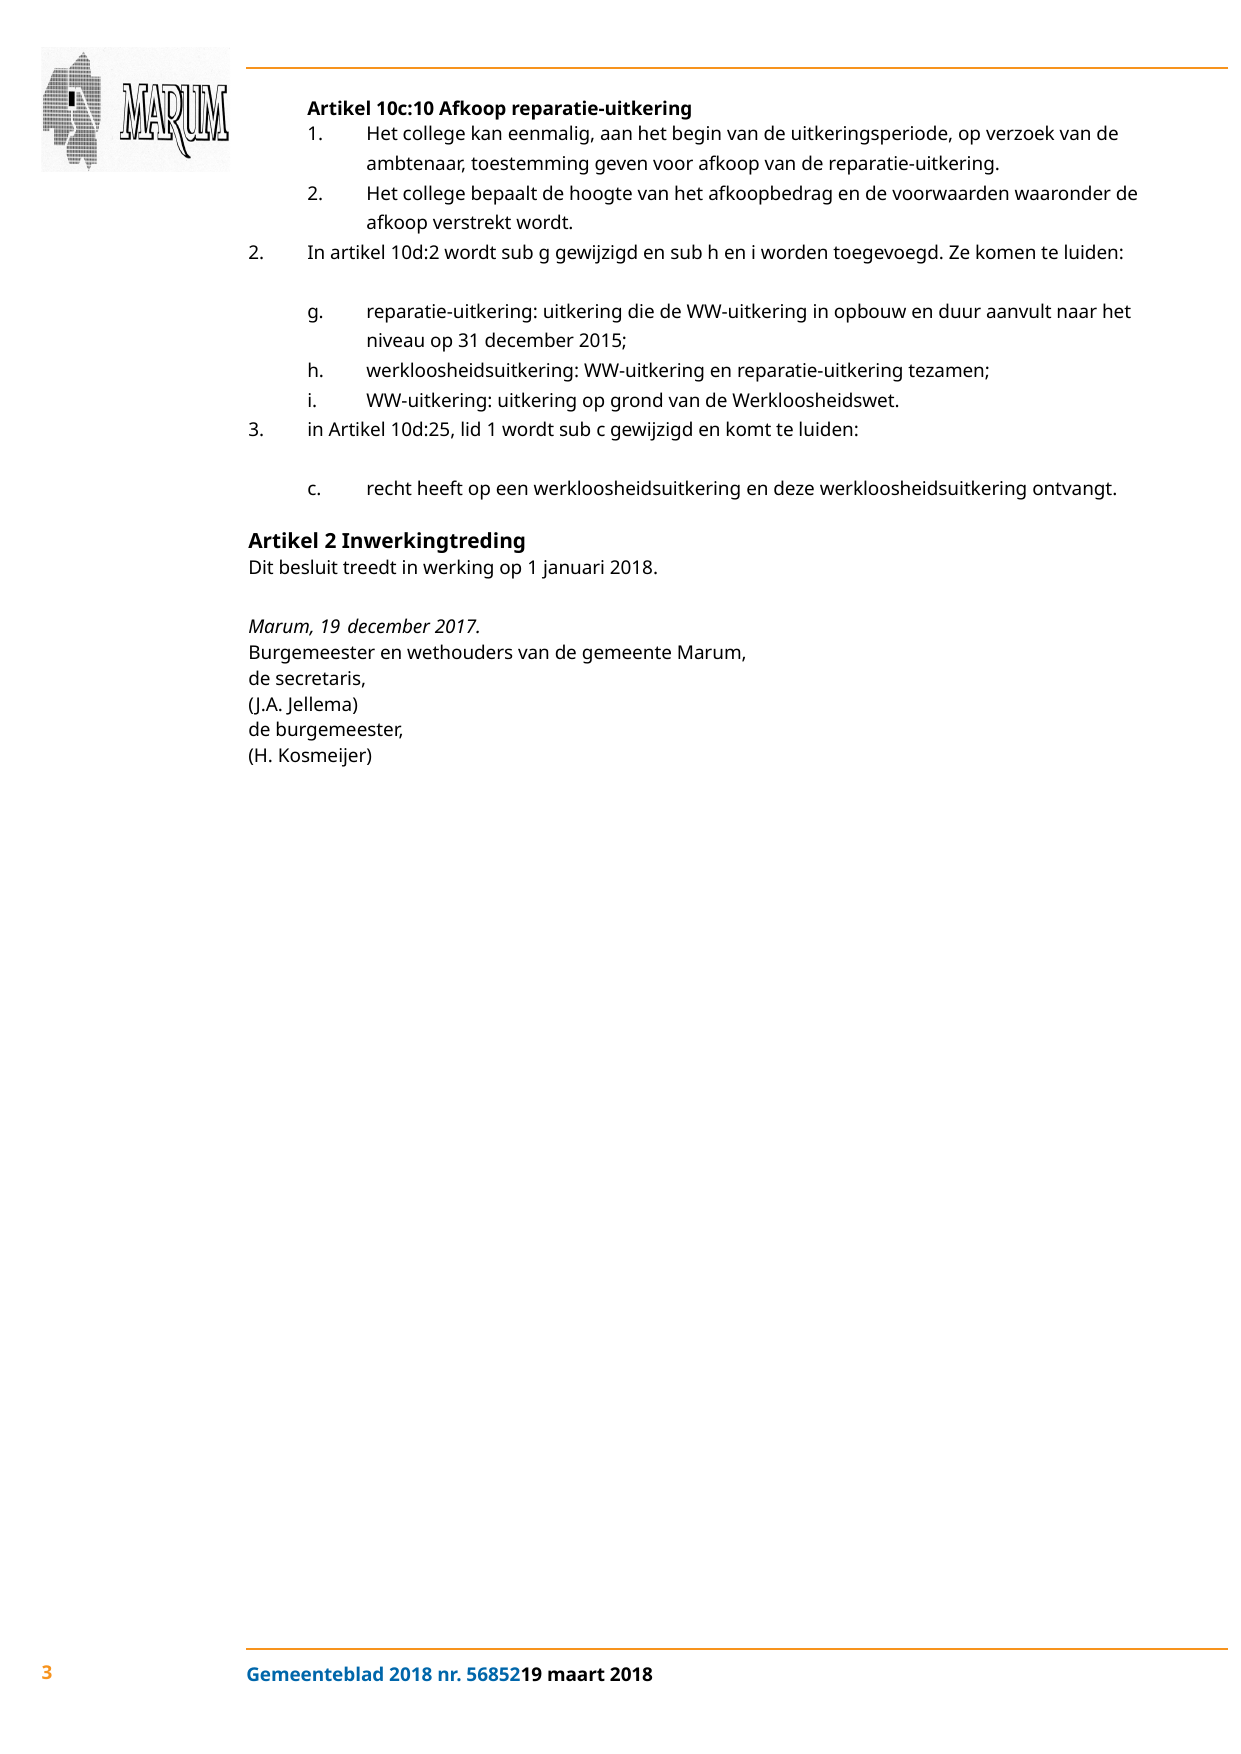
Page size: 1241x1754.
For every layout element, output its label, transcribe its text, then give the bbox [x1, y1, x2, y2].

picture [41, 47, 231, 172]
text Artikel 2 Inwerkingtreding [248, 526, 1152, 554]
list WW-uitkering: uitkering op grond van de Werkloosheidswet. [307, 387, 1152, 412]
text (H. Kosmeijer) [248, 742, 1152, 768]
text de secretaris, [248, 665, 1152, 691]
text de burgemeester, [248, 716, 1152, 742]
list reparatie-uitkering: uitkering die de WW-uitkering in opbouw en duur aanvult naar het niveau op 31 december 2015; [307, 298, 1152, 353]
list Artikel 10c:10 Afkoop reparatie-uitkering [248, 95, 1152, 121]
text (J.A. Jellema) [248, 691, 1152, 716]
text Burgemeester en wethouders van de gemeente Marum, [248, 639, 1152, 665]
text Dit besluit treedt in werking op 1 januari 2018. [248, 554, 1152, 580]
list recht heeft op een werkloosheidsuitkering en deze werkloosheidsuitkering ontvangt. [307, 476, 1152, 501]
list werkloosheidsuitkering: WW-uitkering en reparatie-uitkering tezamen; [307, 357, 1152, 383]
list Het college bepaalt de hoogte van het afkoopbedrag en de voorwaarden waaronder de afkoop verstrekt wordt. [307, 180, 1152, 235]
text Marum, 19 december 2017. [248, 613, 1152, 639]
list In artikel 10d:2 wordt sub g gewijzigd en sub h en i worden toegevoegd. Ze komen te luiden: [248, 239, 1152, 264]
list in Artikel 10d:25, lid 1 wordt sub c gewijzigd en komt te luiden: [248, 416, 1152, 442]
list Het college kan eenmalig, aan het begin van de uitkeringsperiode, op verzoek van de ambtenaar, toestemming geven voor afkoop van de reparatie-uitkering. [307, 121, 1152, 176]
